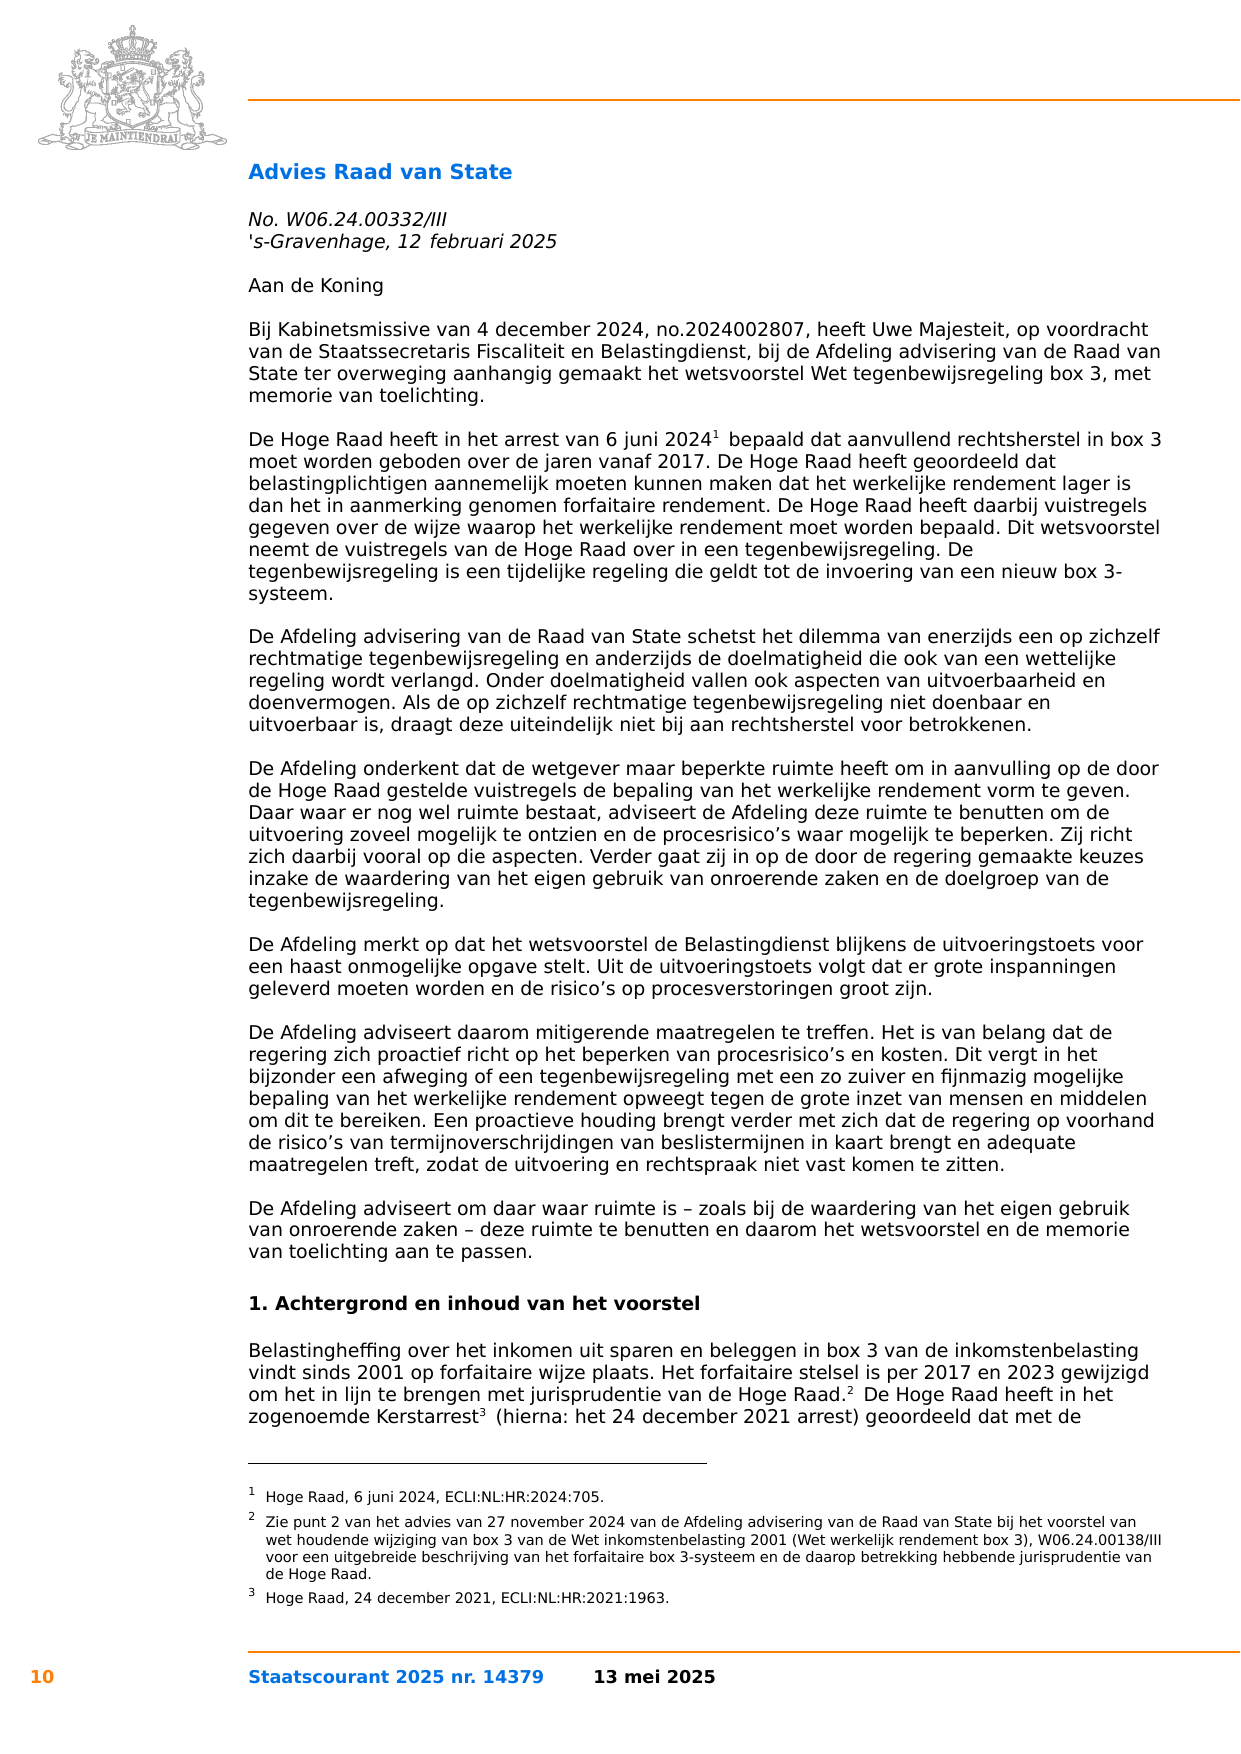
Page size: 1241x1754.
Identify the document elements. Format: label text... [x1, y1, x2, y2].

text De Afdeling advisering van de Raad van State schetst het dilemma van enerzijds een op zichzelf rechtmatige tegenbewijsregeling en anderzijds de doelmatigheid die ook van een wettelijke regeling wordt verlangd. Onder doelmatigheid vallen ook aspecten van uitvoerbaarheid en doenvermogen. Als de op zichzelf rechtmatige tegenbewijsregeling niet doenbaar en uitvoerbaar is, draagt deze uiteindelijk niet bij aan rechtsherstel voor betrokkenen. [248, 626, 1163, 736]
text 's-Gravenhage, 12 februari 2025 [248, 231, 1163, 253]
text Hoge Raad, 6 juni 2024, ECLI:NL:HR:2024:705. [248, 1485, 1163, 1507]
subtitle Advies Raad van State [248, 160, 1163, 184]
text No. W06.24.00332/III [248, 209, 1163, 231]
picture [38, 25, 227, 150]
text Hoge Raad, 24 december 2021, ECLI:NL:HR:2021:1963. [248, 1586, 1163, 1608]
text De Afdeling onderkent dat de wetgever maar beperkte ruimte heeft om in aanvulling op de door de Hoge Raad gestelde vuistregels de bepaling van het werkelijke rendement vorm te geven. Daar waar er nog wel ruimte bestaat, adviseert de Afdeling deze ruimte te benutten om de uitvoering zoveel mogelijk te ontzien en de procesrisico’s waar mogelijk te beperken. Zij richt zich daarbij vooral op die aspecten. Verder gaat zij in op de door de regering gemaakte keuzes inzake de waardering van het eigen gebruik van onroerende zaken en de doelgroep van de tegenbewijsregeling. [248, 758, 1163, 912]
text De Afdeling adviseert daarom mitigerende maatregelen te treffen. Het is van belang dat de regering zich proactief richt op het beperken van procesrisico’s en kosten. Dit vergt in het bijzonder een afweging of een tegenbewijsregeling met een zo zuiver en fijnmazig mogelijke bepaling van het werkelijke rendement opweegt tegen de grote inzet van mensen en middelen om dit te bereiken. Een proactieve houding brengt verder met zich dat de regering op voorhand de risico’s van termijnoverschrijdingen van beslistermijnen in kaart brengt en adequate maatregelen treft, zodat de uitvoering en rechtspraak niet vast komen te zitten. [248, 1022, 1163, 1176]
text De Afdeling merkt op dat het wetsvoorstel de Belastingdienst blijkens de uitvoeringstoets voor een haast onmogelijke opgave stelt. Uit de uitvoeringstoets volgt dat er grote inspanningen geleverd moeten worden en de risico’s op procesverstoringen groot zijn. [248, 934, 1163, 1000]
text Zie punt 2 van het advies van 27 november 2024 van de Afdeling advisering van de Raad van State bij het voorstel van wet houdende wijziging van box 3 van de Wet inkomstenbelasting 2001 (Wet werkelijk rendement box 3), W06.24.00138/III voor een uitgebreide beschrijving van het forfaitaire box 3-systeem en de daarop betrekking hebbende jurisprudentie van de Hoge Raad. [248, 1510, 1163, 1583]
text Belastingheffing over het inkomen uit sparen en beleggen in box 3 van de inkomstenbelasting vindt sinds 2001 op forfaitaire wijze plaats. Het forfaitaire stelsel is per 2017 en 2023 gewijzigd om het in lijn te brengen met jurisprudentie van de Hoge Raad. De Hoge Raad heeft in het zogenoemde Kerstarrest (hierna: het 24 december 2021 arrest) geoordeeld dat met de [248, 1340, 1163, 1428]
text Bij Kabinetsmissive van 4 december 2024, no.2024002807, heeft Uwe Majesteit, op voordracht van de Staatssecretaris Fiscaliteit en Belastingdienst, bij de Afdeling advisering van de Raad van State ter overweging aanhangig gemaakt het wetsvoorstel Wet tegenbewijsregeling box 3, met memorie van toelichting. [248, 319, 1163, 407]
text De Afdeling adviseert om daar waar ruimte is – zoals bij de waardering van het eigen gebruik van onroerende zaken – deze ruimte te benutten en daarom het wetsvoorstel en de memorie van toelichting aan te passen. [248, 1197, 1163, 1263]
text Aan de Koning [248, 275, 1163, 297]
text De Hoge Raad heeft in het arrest van 6 juni 2024 bepaald dat aanvullend rechtsherstel in box 3 moet worden geboden over de jaren vanaf 2017. De Hoge Raad heeft geoordeeld dat belastingplichtigen aannemelijk moeten kunnen maken dat het werkelijke rendement lager is dan het in aanmerking genomen forfaitaire rendement. De Hoge Raad heeft daarbij vuistregels gegeven over de wijze waarop het werkelijke rendement moet worden bepaald. Dit wetsvoorstel neemt de vuistregels van de Hoge Raad over in een tegenbewijsregeling. De tegenbewijsregeling is een tijdelijke regeling die geldt tot de invoering van een nieuw box 3-systeem. [248, 429, 1163, 604]
subtitle 1. Achtergrond en inhoud van het voorstel [248, 1293, 1163, 1315]
